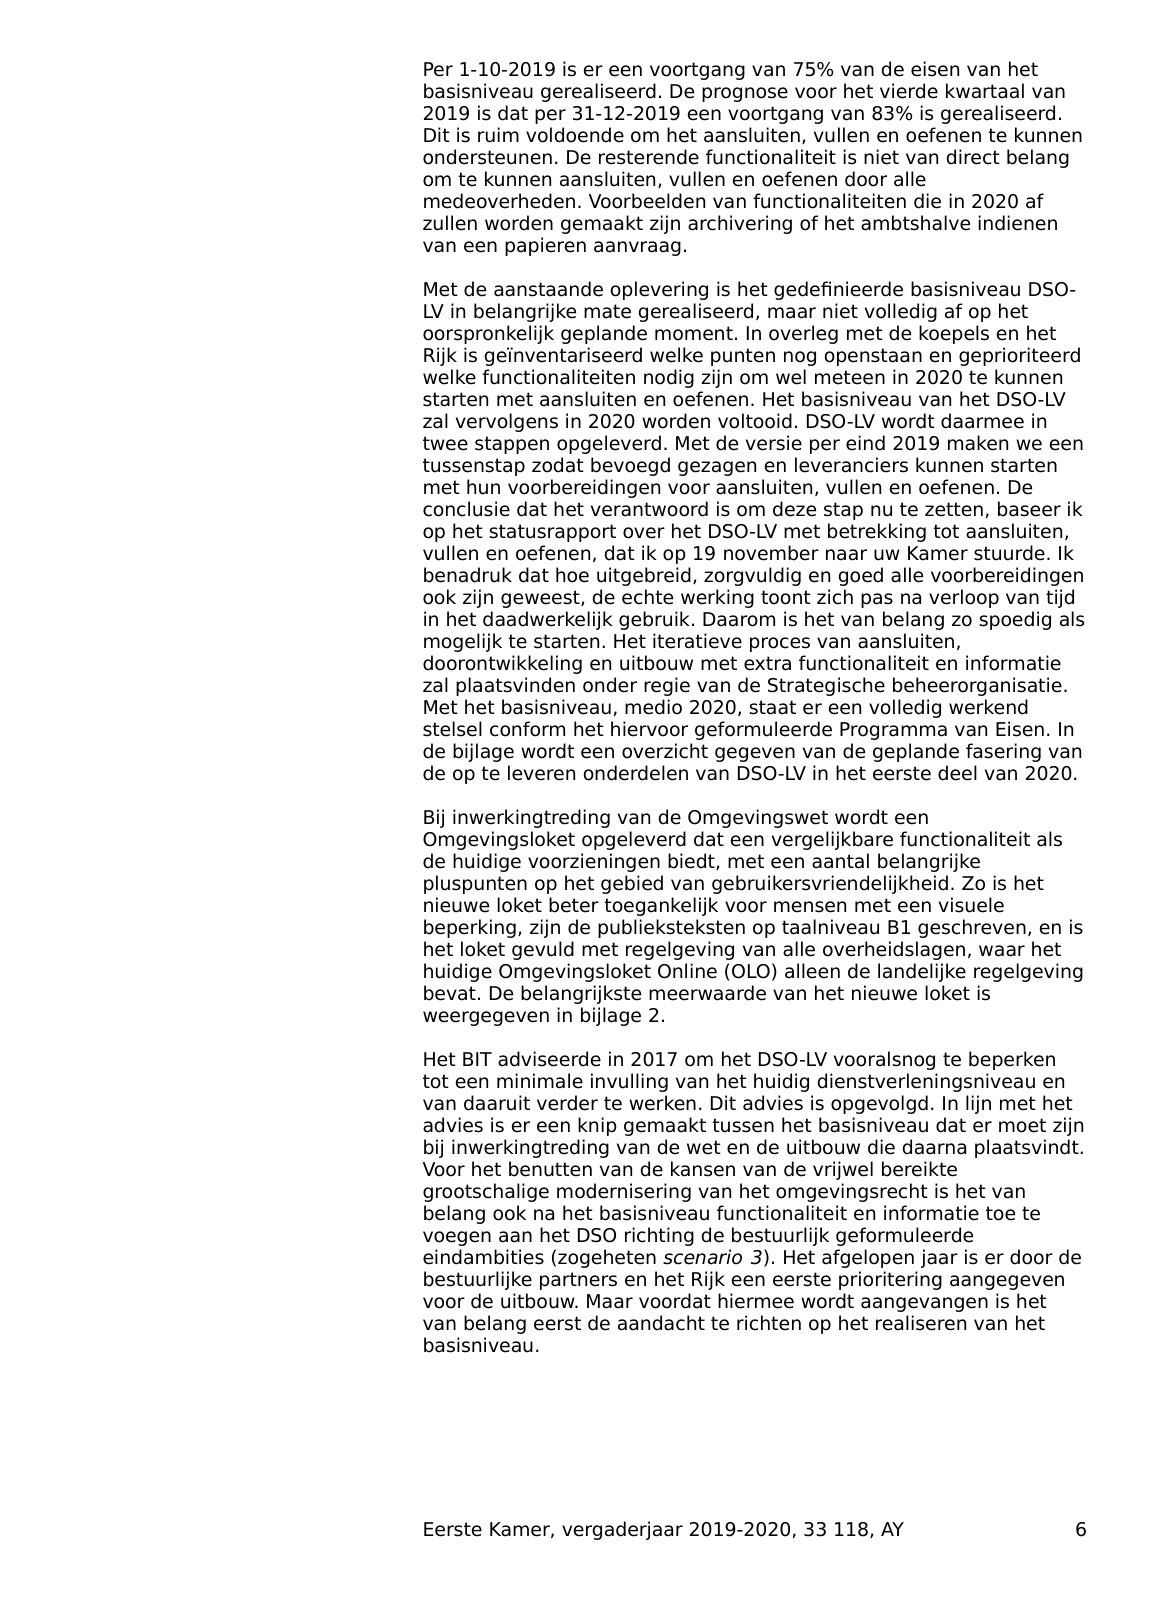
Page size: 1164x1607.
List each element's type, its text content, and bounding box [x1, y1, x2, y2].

text Per 1-10-2019 is er een voortgang van 75% van de eisen van het basisniveau gerealiseerd. De prognose voor het vierde kwartaal van 2019 is dat per 31-12-2019 een voortgang van 83% is gerealiseerd. Dit is ruim voldoende om het aansluiten, vullen en oefenen te kunnen ondersteunen. De resterende functionaliteit is niet van direct belang om te kunnen aansluiten, vullen en oefenen door alle medeoverheden. Voorbeelden van functionaliteiten die in 2020 af zullen worden gemaakt zijn archivering of het ambtshalve indienen van een papieren aanvraag. [422, 59, 1087, 257]
text Bij inwerkingtreding van de Omgevingswet wordt een Omgevingsloket opgeleverd dat een vergelijkbare functionaliteit als de huidige voorzieningen biedt, met een aantal belangrijke pluspunten op het gebied van gebruikersvriendelijkheid. Zo is het nieuwe loket beter toegankelijk voor mensen met een visuele beperking, zijn de publieksteksten op taalniveau B1 geschreven, en is het loket gevuld met regelgeving van alle overheidslagen, waar het huidige Omgevingsloket Online (OLO) alleen de landelijke regelgeving bevat. De belangrijkste meerwaarde van het nieuwe loket is weergegeven in bijlage 2. [422, 807, 1087, 1027]
text Het BIT adviseerde in 2017 om het DSO-LV vooralsnog te beperken tot een minimale invulling van het huidig dienstverleningsniveau en van daaruit verder te werken. Dit advies is opgevolgd. In lijn met het advies is er een knip gemaakt tussen het basisniveau dat er moet zijn bij inwerkingtreding van de wet en de uitbouw die daarna plaatsvindt. Voor het benutten van de kansen van de vrijwel bereikte grootschalige modernisering van het omgevingsrecht is het van belang ook na het basisniveau functionaliteit en informatie toe te voegen aan het DSO richting de bestuurlijk geformuleerde eindambities (zogeheten scenario 3). Het afgelopen jaar is er door de bestuurlijke partners en het Rijk een eerste prioritering aangegeven voor de uitbouw. Maar voordat hiermee wordt aangevangen is het van belang eerst de aandacht te richten op het realiseren van het basisniveau. [422, 1049, 1087, 1356]
text Met de aanstaande oplevering is het gedefinieerde basisniveau DSO-LV in belangrijke mate gerealiseerd, maar niet volledig af op het oorspronkelijk geplande moment. In overleg met de koepels en het Rijk is geïnventariseerd welke punten nog openstaan en geprioriteerd welke functionaliteiten nodig zijn om wel meteen in 2020 te kunnen starten met aansluiten en oefenen. Het basisniveau van het DSO-LV zal vervolgens in 2020 worden voltooid. DSO-LV wordt daarmee in twee stappen opgeleverd. Met de versie per eind 2019 maken we een tussenstap zodat bevoegd gezagen en leveranciers kunnen starten met hun voorbereidingen voor aansluiten, vullen en oefenen. De conclusie dat het verantwoord is om deze stap nu te zetten, baseer ik op het statusrapport over het DSO-LV met betrekking tot aansluiten, vullen en oefenen, dat ik op 19 november naar uw Kamer stuurde. Ik benadruk dat hoe uitgebreid, zorgvuldig en goed alle voorbereidingen ook zijn geweest, de echte werking toont zich pas na verloop van tijd in het daadwerkelijk gebruik. Daarom is het van belang zo spoedig als mogelijk te starten. Het iteratieve proces van aansluiten, doorontwikkeling en uitbouw met extra functionaliteit en informatie zal plaatsvinden onder regie van de Strategische beheerorganisatie. Met het basisniveau, medio 2020, staat er een volledig werkend stelsel conform het hiervoor geformuleerde Programma van Eisen. In de bijlage wordt een overzicht gegeven van de geplande fasering van de op te leveren onderdelen van DSO-LV in het eerste deel van 2020. [422, 279, 1087, 784]
